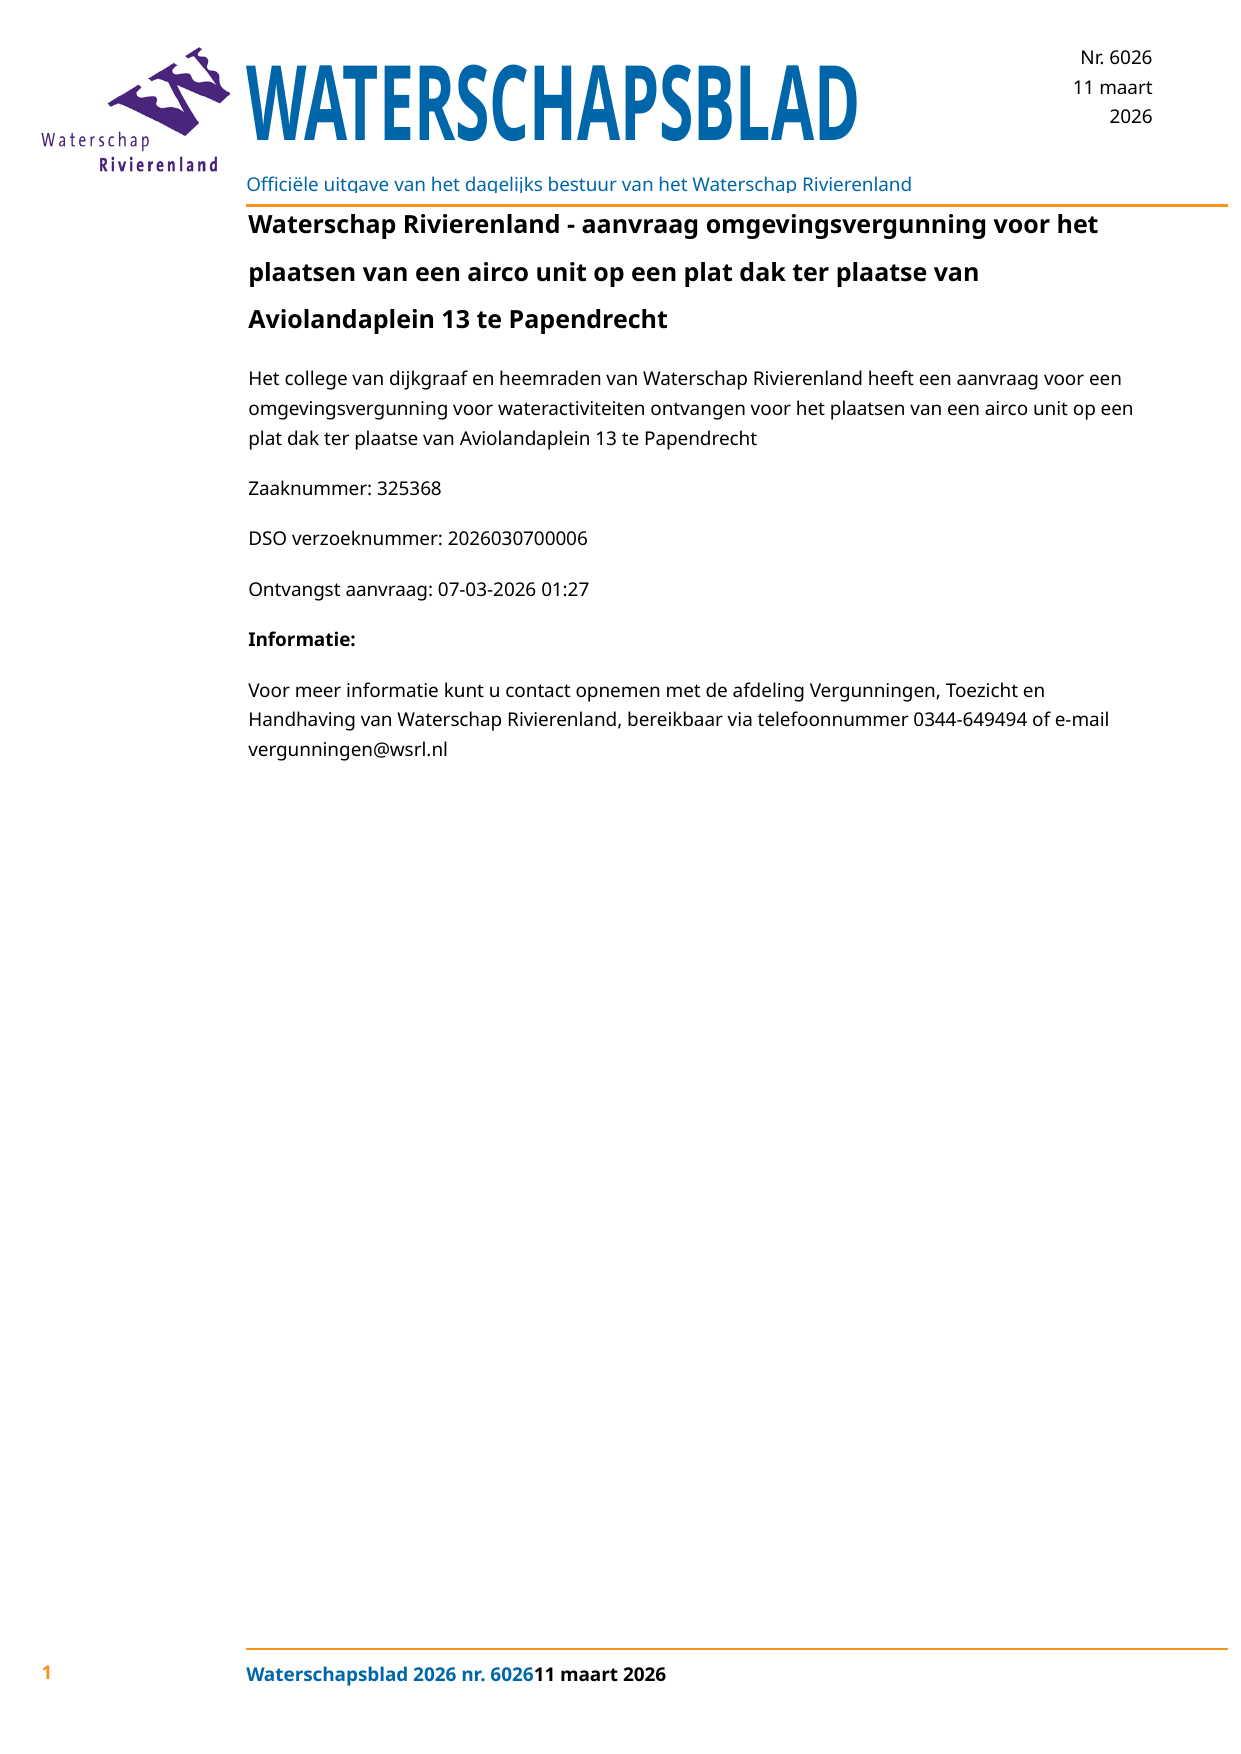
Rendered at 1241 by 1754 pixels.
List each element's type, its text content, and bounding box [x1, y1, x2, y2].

text Het college van dijkgraaf en heemraden van Waterschap Rivierenland heeft een aanvraag voor een omgevingsvergunning voor wateractiviteiten ontvangen voor het plaatsen van een airco unit op een plat dak ter plaatse van Aviolandaplein 13 te Papendrecht [248, 366, 1152, 450]
picture [41, 47, 231, 172]
text Ontvangst aanvraag: 07-03-2026 01:27 [248, 576, 1152, 602]
text Waterschap Rivierenland - aanvraag omgevingsvergunning voor het plaatsen van een airco unit op een plat dak ter plaatse van Aviolandaplein 13 te Papendrecht [248, 207, 1152, 336]
text Informatie: [248, 626, 1152, 652]
text Zaaknummer: 325368 [248, 475, 1152, 501]
text DSO verzoeknummer: 2026030700006 [248, 526, 1152, 551]
text Voor meer informatie kunt u contact opnemen met de afdeling Vergunningen, Toezicht en Handhaving van Waterschap Rivierenland, bereikbaar via telefoonnummer 0344-649494 of e-mail vergunningen@wsrl.nl [248, 677, 1152, 762]
